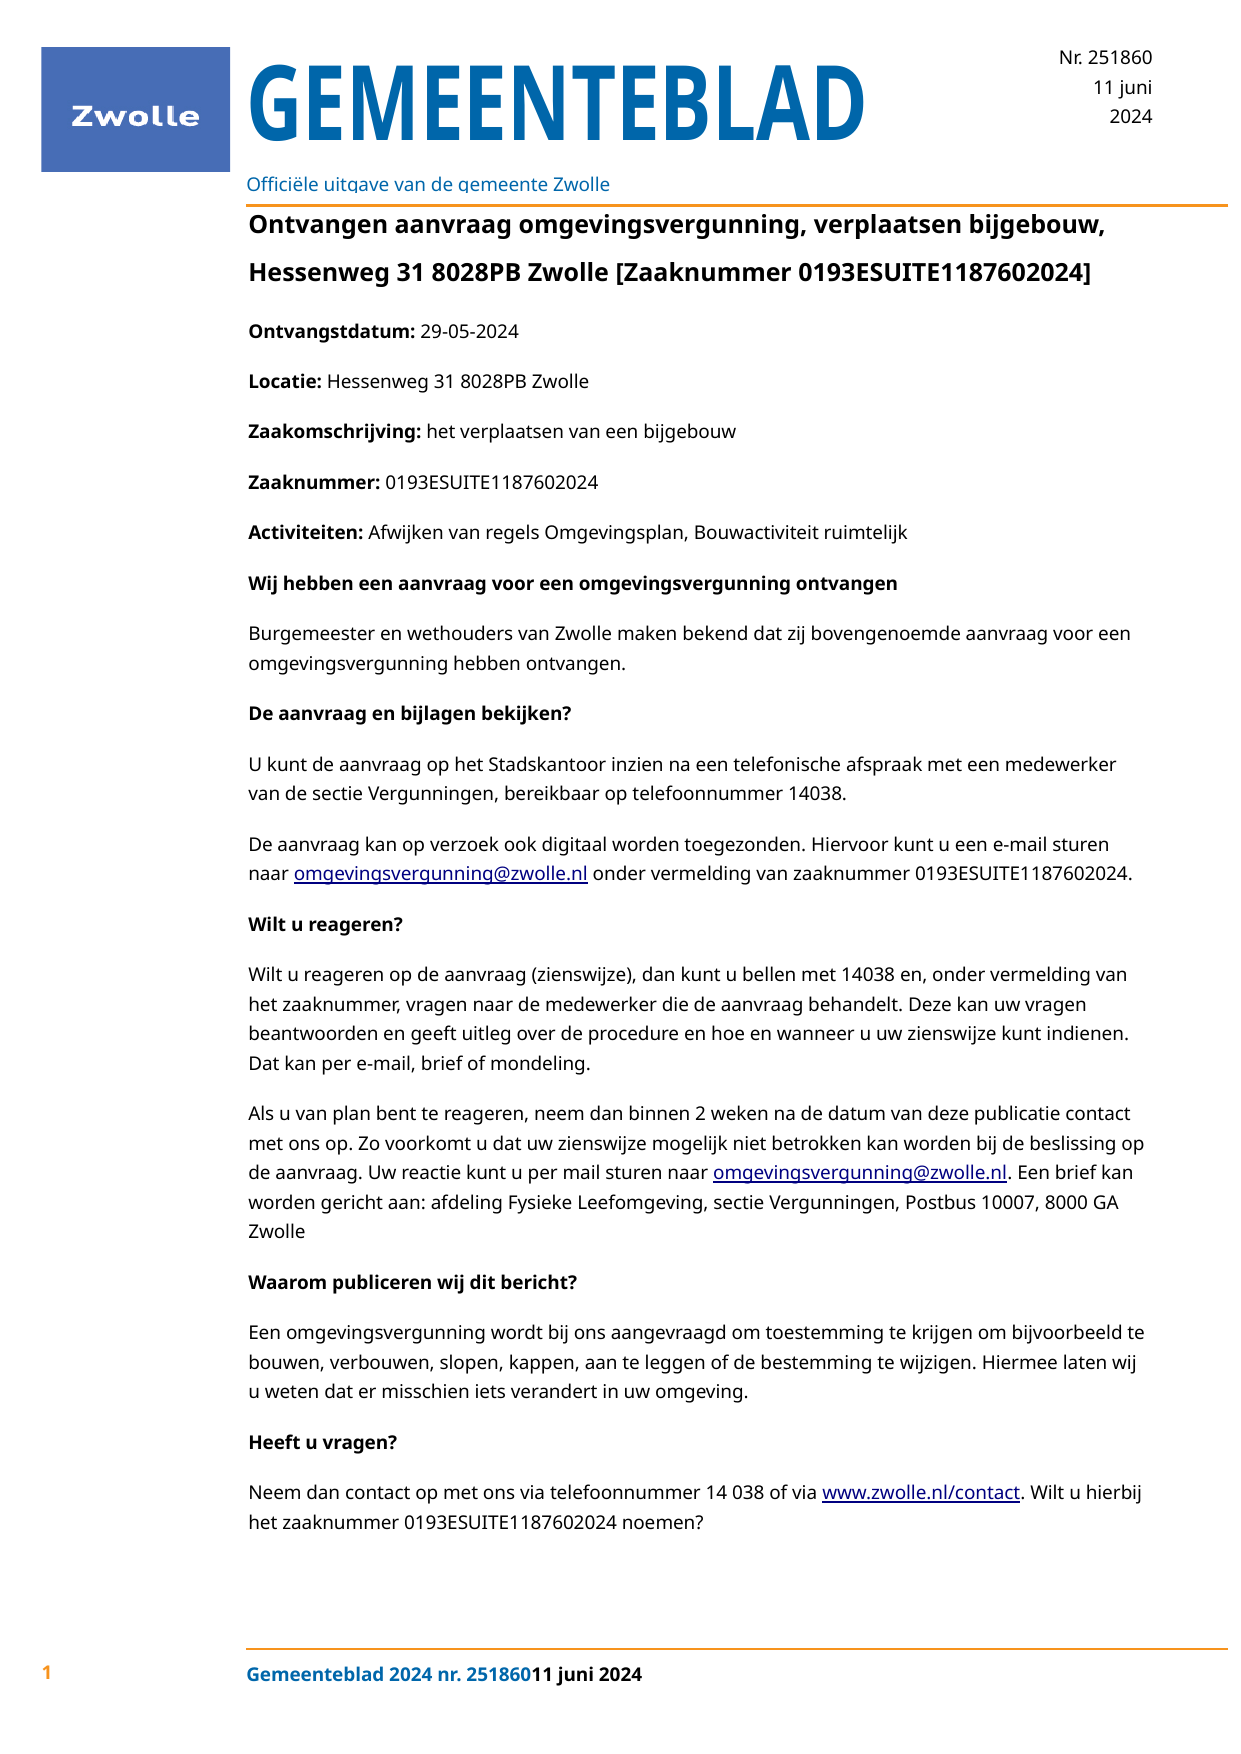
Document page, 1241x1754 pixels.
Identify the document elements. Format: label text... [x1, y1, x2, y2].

text Heeft u vragen? [248, 1429, 1152, 1455]
text Zaaknummer: 0193ESUITE1187602024 [248, 469, 1152, 495]
text Wij hebben een aanvraag voor een omgevingsvergunning ontvangen [248, 570, 1152, 596]
text Als u van plan bent te reageren, neem dan binnen 2 weken na de datum van deze publicatie contact met ons op. Zo voorkomt u dat uw zienswijze mogelijk niet betrokken kan worden bij de beslissing op de aanvraag. Uw reactie kunt u per mail sturen naar omgevingsvergunning@zwolle.nl. Een brief kan worden gericht aan: afdeling Fysieke Leefomgeving, sectie Vergunningen, Postbus 10007, 8000 GA Zwolle [248, 1100, 1152, 1244]
text Ontvangen aanvraag omgevingsvergunning, verplaatsen bijgebouw, Hessenweg 31 8028PB Zwolle [Zaaknummer 0193ESUITE1187602024] [248, 207, 1152, 288]
text Locatie: Hessenweg 31 8028PB Zwolle [248, 368, 1152, 394]
text Zaakomschrijving: het verplaatsen van een bijgebouw [248, 419, 1152, 444]
text Waarom publiceren wij dit bericht? [248, 1269, 1152, 1295]
text Wilt u reageren op de aanvraag (zienswijze), dan kunt u bellen met 14038 en, onder vermelding van het zaaknummer, vragen naar de medewerker die de aanvraag behandelt. Deze kan uw vragen beantwoorden en geeft uitleg over de procedure en hoe en wanneer u uw zienswijze kunt indienen. Dat kan per e-mail, brief of mondeling. [248, 961, 1152, 1076]
text Activiteiten: Afwijken van regels Omgevingsplan, Bouwactiviteit ruimtelijk [248, 519, 1152, 545]
picture [41, 47, 231, 172]
text De aanvraag en bijlagen bekijken? [248, 700, 1152, 726]
text De aanvraag kan op verzoek ook digitaal worden toegezonden. Hiervoor kunt u een e-mail sturen naar omgevingsvergunning@zwolle.nl onder vermelding van zaaknummer 0193ESUITE1187602024. [248, 831, 1152, 886]
text Een omgevingsvergunning wordt bij ons aangevraagd om toestemming te krijgen om bijvoorbeeld te bouwen, verbouwen, slopen, kappen, aan te leggen of de bestemming te wijzigen. Hiermee laten wij u weten dat er misschien iets verandert in uw omgeving. [248, 1319, 1152, 1404]
text Neem dan contact op met ons via telefoonnummer 14 038 of via www.zwolle.nl/contact. Wilt u hierbij het zaaknummer 0193ESUITE1187602024 noemen? [248, 1479, 1152, 1535]
text Ontvangstdatum: 29-05-2024 [248, 318, 1152, 344]
text Burgemeester en wethouders van Zwolle maken bekend dat zij bovengenoemde aanvraag voor een omgevingsvergunning hebben ontvangen. [248, 620, 1152, 676]
text Wilt u reageren? [248, 911, 1152, 937]
text U kunt de aanvraag op het Stadskantoor inzien na een telefonische afspraak met een medewerker van de sectie Vergunningen, bereikbaar op telefoonnummer 14038. [248, 751, 1152, 806]
